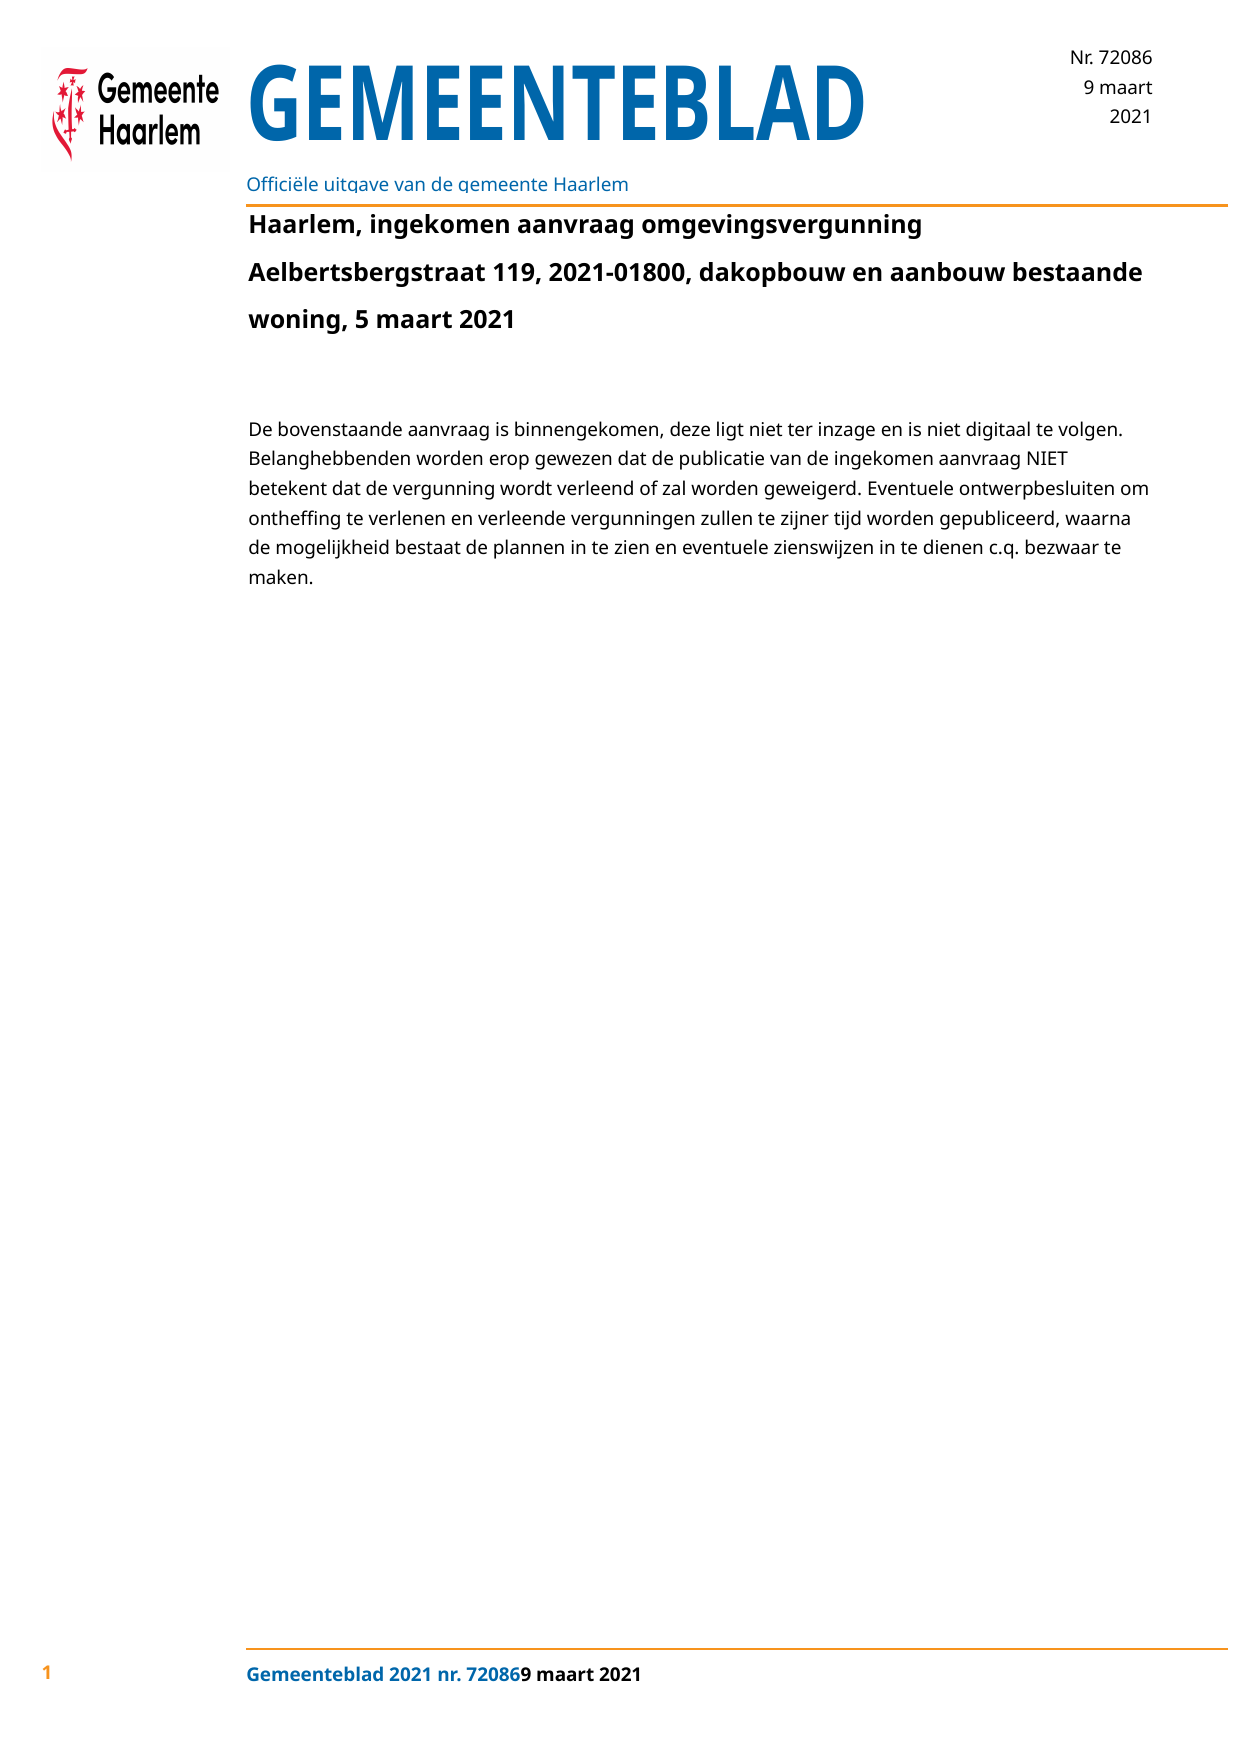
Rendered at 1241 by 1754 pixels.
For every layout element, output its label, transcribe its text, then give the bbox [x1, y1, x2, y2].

picture [41, 47, 231, 172]
text Haarlem, ingekomen aanvraag omgevingsvergunning Aelbertsbergstraat 119, 2021-01800, dakopbouw en aanbouw bestaande woning, 5 maart 2021 [248, 207, 1152, 336]
text De bovenstaande aanvraag is binnengekomen, deze ligt niet ter inzage en is niet digitaal te volgen. Belanghebbenden worden erop gewezen dat de publicatie van de ingekomen aanvraag NIET betekent dat de vergunning wordt verleend of zal worden geweigerd. Eventuele ontwerpbesluiten om ontheffing te verlenen en verleende vergunningen zullen te zijner tijd worden gepubliceerd, waarna de mogelijkheid bestaat de plannen in te zien en eventuele zienswijzen in te dienen c.q. bezwaar te maken. [248, 416, 1152, 589]
